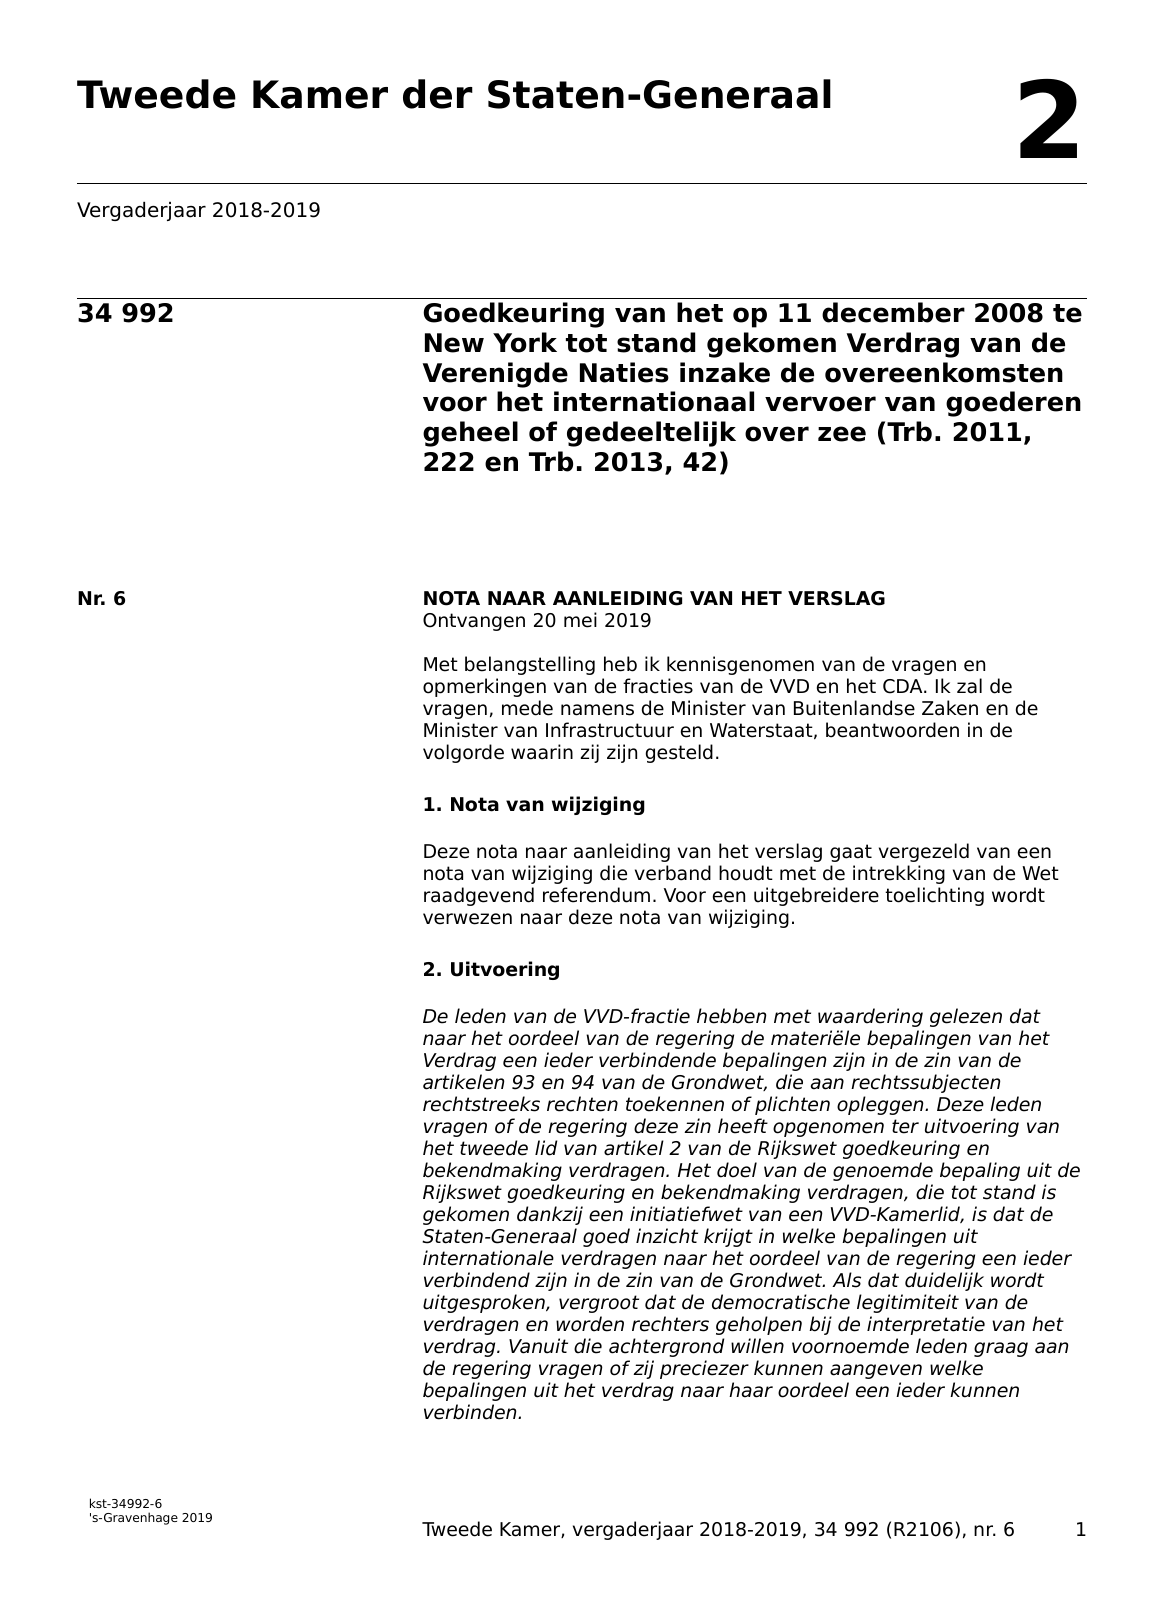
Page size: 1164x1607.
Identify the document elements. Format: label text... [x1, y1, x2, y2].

subtitle 1. Nota van wijziging [422, 794, 1087, 816]
text Ontvangen 20 mei 2019 [422, 610, 1087, 632]
subtitle 2. Uitvoering [422, 959, 1087, 981]
subtitle 34 992 Goedkeuring van het op 11 december 2008 te New York tot stand gekomen Verdrag van de Verenigde Naties inzake de overeenkomsten voor het internationaal vervoer van goederen geheel of gedeeltelijk over zee (Trb. 2011, 222 en Trb. 2013, 42) [77, 299, 1087, 477]
text kst-34992-6 [88, 1497, 323, 1511]
text 's-Gravenhage 2019 [88, 1511, 323, 1525]
table_cell Vergaderjaar 2018-2019 [77, 184, 1087, 298]
text Met belangstelling heb ik kennisgenomen van de vragen en opmerkingen van de fracties van de VVD en het CDA. Ik zal de vragen, mede namens de Minister van Buitenlandse Zaken en de Minister van Infrastructuur en Waterstaat, beantwoorden in de volgorde waarin zij zijn gesteld. [422, 654, 1087, 764]
table_header Tweede Kamer der Staten-Generaal [77, 59, 886, 183]
text De leden van de VVD-fractie hebben met waardering gelezen dat naar het oordeel van de regering de materiële bepalingen van het Verdrag een ieder verbindende bepalingen zijn in de zin van de artikelen 93 en 94 van de Grondwet, die aan rechtssubjecten rechtstreeks rechten toekennen of plichten opleggen. Deze leden vragen of de regering deze zin heeft opgenomen ter uitvoering van het tweede lid van artikel 2 van de Rijkswet goedkeuring en bekendmaking verdragen. Het doel van de genoemde bepaling uit de Rijkswet goedkeuring en bekendmaking verdragen, die tot stand is gekomen dankzij een initiatiefwet van een VVD-Kamerlid, is dat de Staten-Generaal goed inzicht krijgt in welke bepalingen uit internationale verdragen naar het oordeel van de regering een ieder verbindend zijn in de zin van de Grondwet. Als dat duidelijk wordt uitgesproken, vergroot dat de democratische legitimiteit van de verdragen en worden rechters geholpen bij de interpretatie van het verdrag. Vanuit die achtergrond willen voornoemde leden graag aan de regering vragen of zij preciezer kunnen aangeven welke bepalingen uit het verdrag naar haar oordeel een ieder kunnen verbinden. [422, 1006, 1087, 1424]
table_header 2 [886, 59, 1087, 183]
subtitle Nr. 6 NOTA NAAR AANLEIDING VAN HET VERSLAG [77, 588, 1087, 610]
text Deze nota naar aanleiding van het verslag gaat vergezeld van een nota van wijziging die verband houdt met de intrekking van de Wet raadgevend referendum. Voor een uitgebreidere toelichting wordt verwezen naar deze nota van wijziging. [422, 841, 1087, 929]
